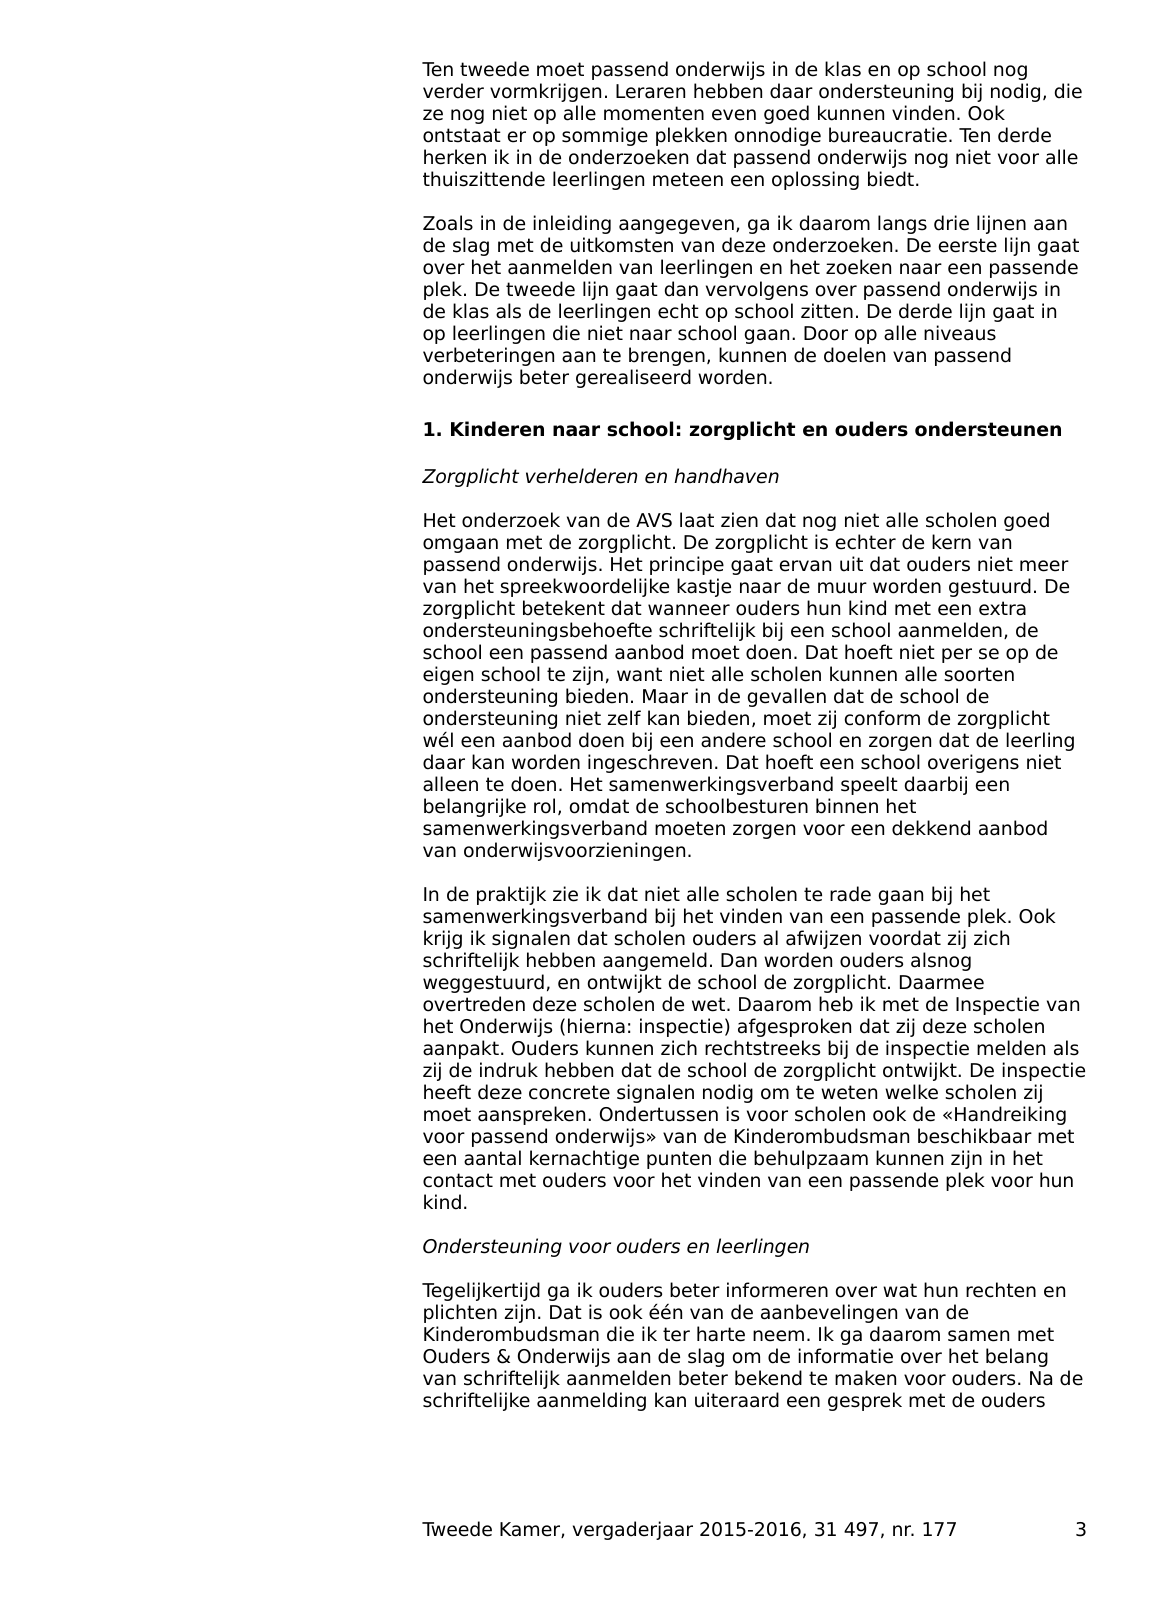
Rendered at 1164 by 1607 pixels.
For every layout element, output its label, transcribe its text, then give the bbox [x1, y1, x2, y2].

subtitle Zorgplicht verhelderen en handhaven [422, 466, 1087, 488]
subtitle Ondersteuning voor ouders en leerlingen [422, 1236, 1087, 1258]
text Het onderzoek van de AVS laat zien dat nog niet alle scholen goed omgaan met de zorgplicht. De zorgplicht is echter de kern van passend onderwijs. Het principe gaat ervan uit dat ouders niet meer van het spreekwoordelijke kastje naar de muur worden gestuurd. De zorgplicht betekent dat wanneer ouders hun kind met een extra ondersteuningsbehoefte schriftelijk bij een school aanmelden, de school een passend aanbod moet doen. Dat hoeft niet per se op de eigen school te zijn, want niet alle scholen kunnen alle soorten ondersteuning bieden. Maar in de gevallen dat de school de ondersteuning niet zelf kan bieden, moet zij conform de zorgplicht wél een aanbod doen bij een andere school en zorgen dat de leerling daar kan worden ingeschreven. Dat hoeft een school overigens niet alleen te doen. Het samenwerkingsverband speelt daarbij een belangrijke rol, omdat de schoolbesturen binnen het samenwerkingsverband moeten zorgen voor een dekkend aanbod van onderwijsvoorzieningen. [422, 510, 1087, 862]
text Zoals in de inleiding aangegeven, ga ik daarom langs drie lijnen aan de slag met de uitkomsten van deze onderzoeken. De eerste lijn gaat over het aanmelden van leerlingen en het zoeken naar een passende plek. De tweede lijn gaat dan vervolgens over passend onderwijs in de klas als de leerlingen echt op school zitten. De derde lijn gaat in op leerlingen die niet naar school gaan. Door op alle niveaus verbeteringen aan te brengen, kunnen de doelen van passend onderwijs beter gerealiseerd worden. [422, 213, 1087, 389]
text Ten tweede moet passend onderwijs in de klas en op school nog verder vormkrijgen. Leraren hebben daar ondersteuning bij nodig, die ze nog niet op alle momenten even goed kunnen vinden. Ook ontstaat er op sommige plekken onnodige bureaucratie. Ten derde herken ik in de onderzoeken dat passend onderwijs nog niet voor alle thuiszittende leerlingen meteen een oplossing biedt. [422, 59, 1087, 191]
text Tegelijkertijd ga ik ouders beter informeren over wat hun rechten en plichten zijn. Dat is ook één van de aanbevelingen van de Kinderombudsman die ik ter harte neem. Ik ga daarom samen met Ouders & Onderwijs aan de slag om de informatie over het belang van schriftelijk aanmelden beter bekend te maken voor ouders. Na de schriftelijke aanmelding kan uiteraard een gesprek met de ouders [422, 1280, 1087, 1412]
text In de praktijk zie ik dat niet alle scholen te rade gaan bij het samenwerkingsverband bij het vinden van een passende plek. Ook krijg ik signalen dat scholen ouders al afwijzen voordat zij zich schriftelijk hebben aangemeld. Dan worden ouders alsnog weggestuurd, en ontwijkt de school de zorgplicht. Daarmee overtreden deze scholen de wet. Daarom heb ik met de Inspectie van het Onderwijs (hierna: inspectie) afgesproken dat zij deze scholen aanpakt. Ouders kunnen zich rechtstreeks bij de inspectie melden als zij de indruk hebben dat de school de zorgplicht ontwijkt. De inspectie heeft deze concrete signalen nodig om te weten welke scholen zij moet aanspreken. Ondertussen is voor scholen ook de «Handreiking voor passend onderwijs» van de Kinderombudsman beschikbaar met een aantal kernachtige punten die behulpzaam kunnen zijn in het contact met ouders voor het vinden van een passende plek voor hun kind. [422, 884, 1087, 1214]
subtitle 1. Kinderen naar school: zorgplicht en ouders ondersteunen [422, 419, 1087, 441]
